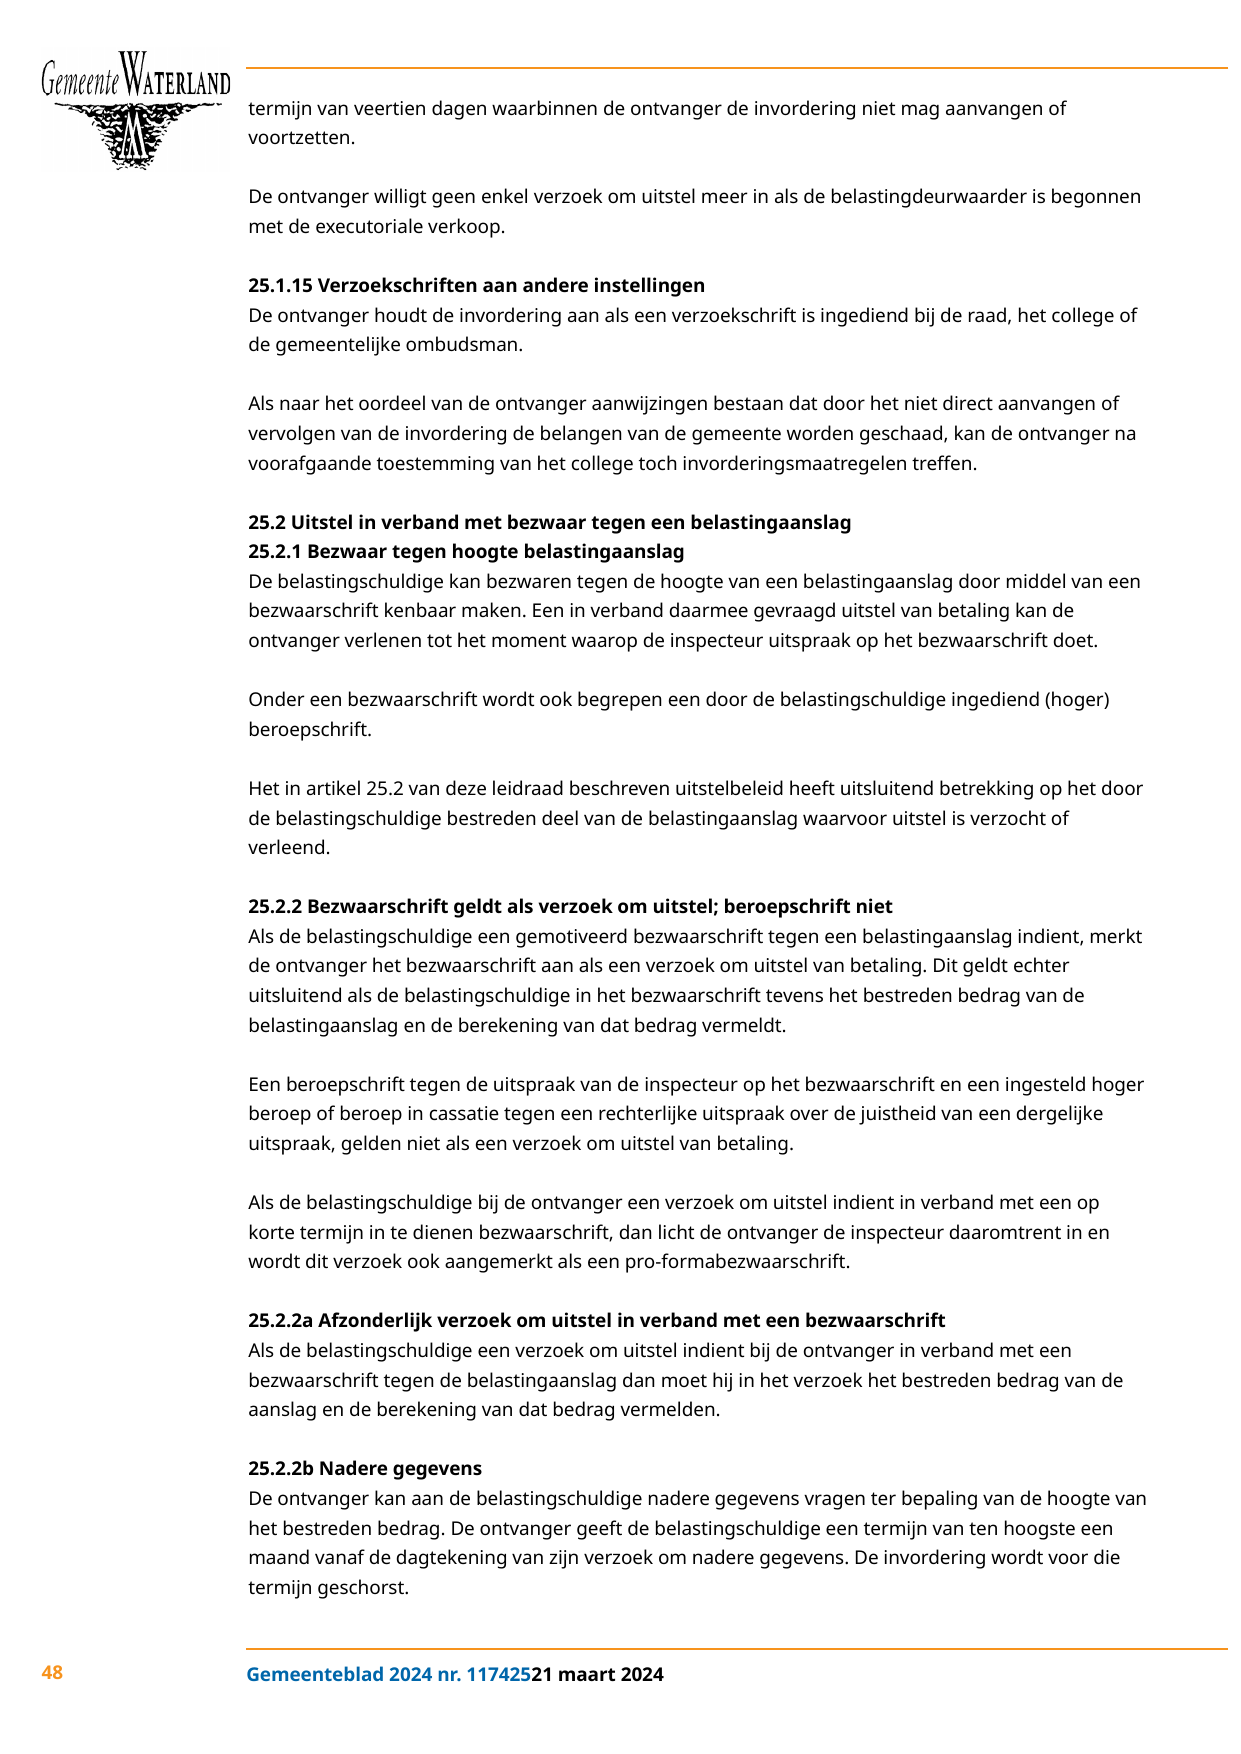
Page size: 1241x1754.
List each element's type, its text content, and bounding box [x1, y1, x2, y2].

text Als de belastingschuldige een gemotiveerd bezwaarschrift tegen een belastingaanslag indient, merkt de ontvanger het bezwaarschrift aan als een verzoek om uitstel van betaling. Dit geldt echter uitsluitend als de belastingschuldige in het bezwaarschrift tevens het bestreden bedrag van de belastingaanslag en de berekening van dat bedrag vermeldt. [248, 923, 1152, 1038]
text Een beroepschrift tegen de uitspraak van de inspecteur op het bezwaarschrift en een ingesteld hoger beroep of beroep in cassatie tegen een rechterlijke uitspraak over de juistheid van een dergelijke uitspraak, gelden niet als een verzoek om uitstel van betaling. [248, 1071, 1152, 1156]
text 25.2 Uitstel in verband met bezwaar tegen een belastingaanslag [248, 509, 1152, 535]
text De ontvanger houdt de invordering aan als een verzoekschrift is ingediend bij de raad, het college of de gemeentelijke ombudsman. [248, 302, 1152, 357]
text Als de belastingschuldige een verzoek om uitstel indient bij de ontvanger in verband met een bezwaarschrift tegen de belastingaanslag dan moet hij in het verzoek het bestreden bedrag van de aanslag en de berekening van dat bedrag vermelden. [248, 1337, 1152, 1422]
text 25.2.2a Afzonderlijk verzoek om uitstel in verband met een bezwaarschrift [248, 1308, 1152, 1333]
text Onder een bezwaarschrift wordt ook begrepen een door de belastingschuldige ingediend (hoger) beroepschrift. [248, 686, 1152, 742]
text 25.2.2b Nadere gegevens [248, 1456, 1152, 1481]
text 25.2.1 Bezwaar tegen hoogte belastingaanslag [248, 538, 1152, 564]
text De ontvanger kan aan de belastingschuldige nadere gegevens vragen ter bepaling van de hoogte van het bestreden bedrag. De ontvanger geeft de belastingschuldige een termijn van ten hoogste een maand vanaf de dagtekening van zijn verzoek om nadere gegevens. De invordering wordt voor die termijn geschorst. [248, 1485, 1152, 1600]
text 25.1.15 Verzoekschriften aan andere instellingen [248, 272, 1152, 298]
text 25.2.2 Bezwaarschrift geldt als verzoek om uitstel; beroepschrift niet [248, 893, 1152, 919]
text Als naar het oordeel van de ontvanger aanwijzingen bestaan dat door het niet direct aanvangen of vervolgen van de invordering de belangen van de gemeente worden geschaad, kan de ontvanger na voorafgaande toestemming van het college toch invorderingsmaatregelen treffen. [248, 391, 1152, 476]
text De ontvanger willigt geen enkel verzoek om uitstel meer in als de belastingdeurwaarder is begonnen met de executoriale verkoop. [248, 183, 1152, 239]
text Als de belastingschuldige bij de ontvanger een verzoek om uitstel indient in verband met een op korte termijn in te dienen bezwaarschrift, dan licht de ontvanger de inspecteur daaromtrent in en wordt dit verzoek ook aangemerkt als een pro-formabezwaarschrift. [248, 1189, 1152, 1274]
text termijn van veertien dagen waarbinnen de ontvanger de invordering niet mag aanvangen of voortzetten. [248, 95, 1152, 150]
picture [41, 47, 231, 172]
text De belastingschuldige kan bezwaren tegen de hoogte van een belastingaanslag door middel van een bezwaarschrift kenbaar maken. Een in verband daarmee gevraagd uitstel van betaling kan de ontvanger verlenen tot het moment waarop de inspecteur uitspraak op het bezwaarschrift doet. [248, 568, 1152, 653]
text Het in artikel 25.2 van deze leidraad beschreven uitstelbeleid heeft uitsluitend betrekking op het door de belastingschuldige bestreden deel van de belastingaanslag waarvoor uitstel is verzocht of verleend. [248, 775, 1152, 860]
